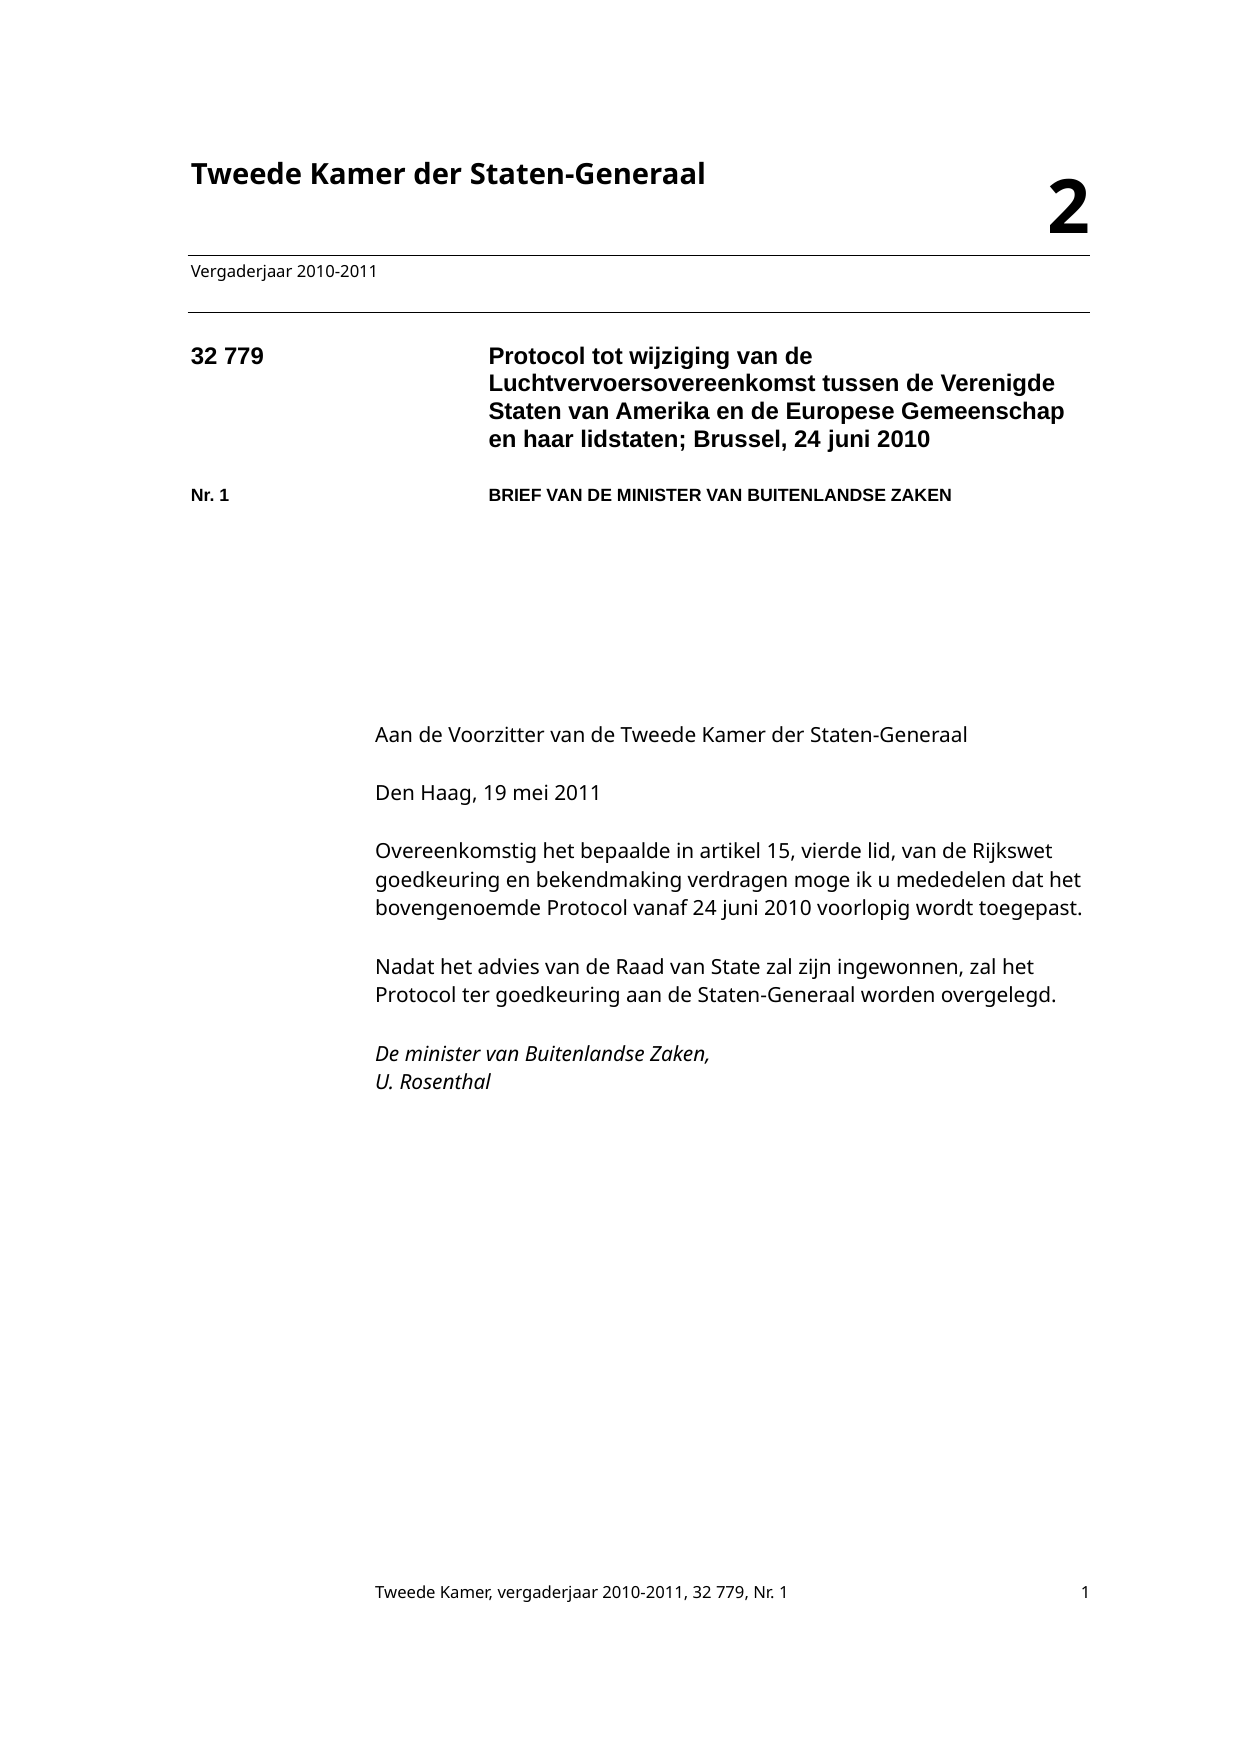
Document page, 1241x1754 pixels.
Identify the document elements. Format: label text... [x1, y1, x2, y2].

text U. Rosenthal [375, 1067, 1090, 1096]
table_cell BRIEF VAN DE MINISTER VAN BUITENLANDSE ZAKEN [485, 482, 1090, 601]
table_cell [188, 313, 485, 339]
table_cell Vergaderjaar 2010-2011 [188, 256, 485, 312]
text Aan de Voorzitter van de Tweede Kamer der Staten-Generaal [375, 720, 1090, 748]
table_cell [485, 313, 1090, 339]
text Den Haag, 19 mei 2011 [375, 778, 1090, 807]
text Nadat het advies van de Raad van State zal zijn ingewonnen, zal het Protocol ter goedkeuring aan de Staten-Generaal worden overgelegd. [375, 952, 1090, 1009]
table_header 2 [910, 150, 1090, 255]
table_cell Protocol tot wijziging van de Luchtvervoersovereenkomst tussen de Verenigde Staten van Amerika en de Europese Gemeenschap en haar lidstaten; Brussel, 24 juni 2010 [485, 339, 1090, 482]
text De minister van Buitenlandse Zaken, [375, 1039, 1090, 1067]
table_header Tweede Kamer der Staten-Generaal [188, 150, 909, 255]
table_cell 32 779 [188, 339, 485, 482]
table_cell Nr. 1 [188, 482, 485, 601]
text Overeenkomstig het bepaalde in artikel 15, vierde lid, van de Rijkswet goedkeuring en bekendmaking verdragen moge ik u mededelen dat het bovengenoemde Protocol vanaf 24 juni 2010 voorlopig wordt toegepast. [375, 837, 1090, 922]
table_cell [485, 256, 1090, 312]
